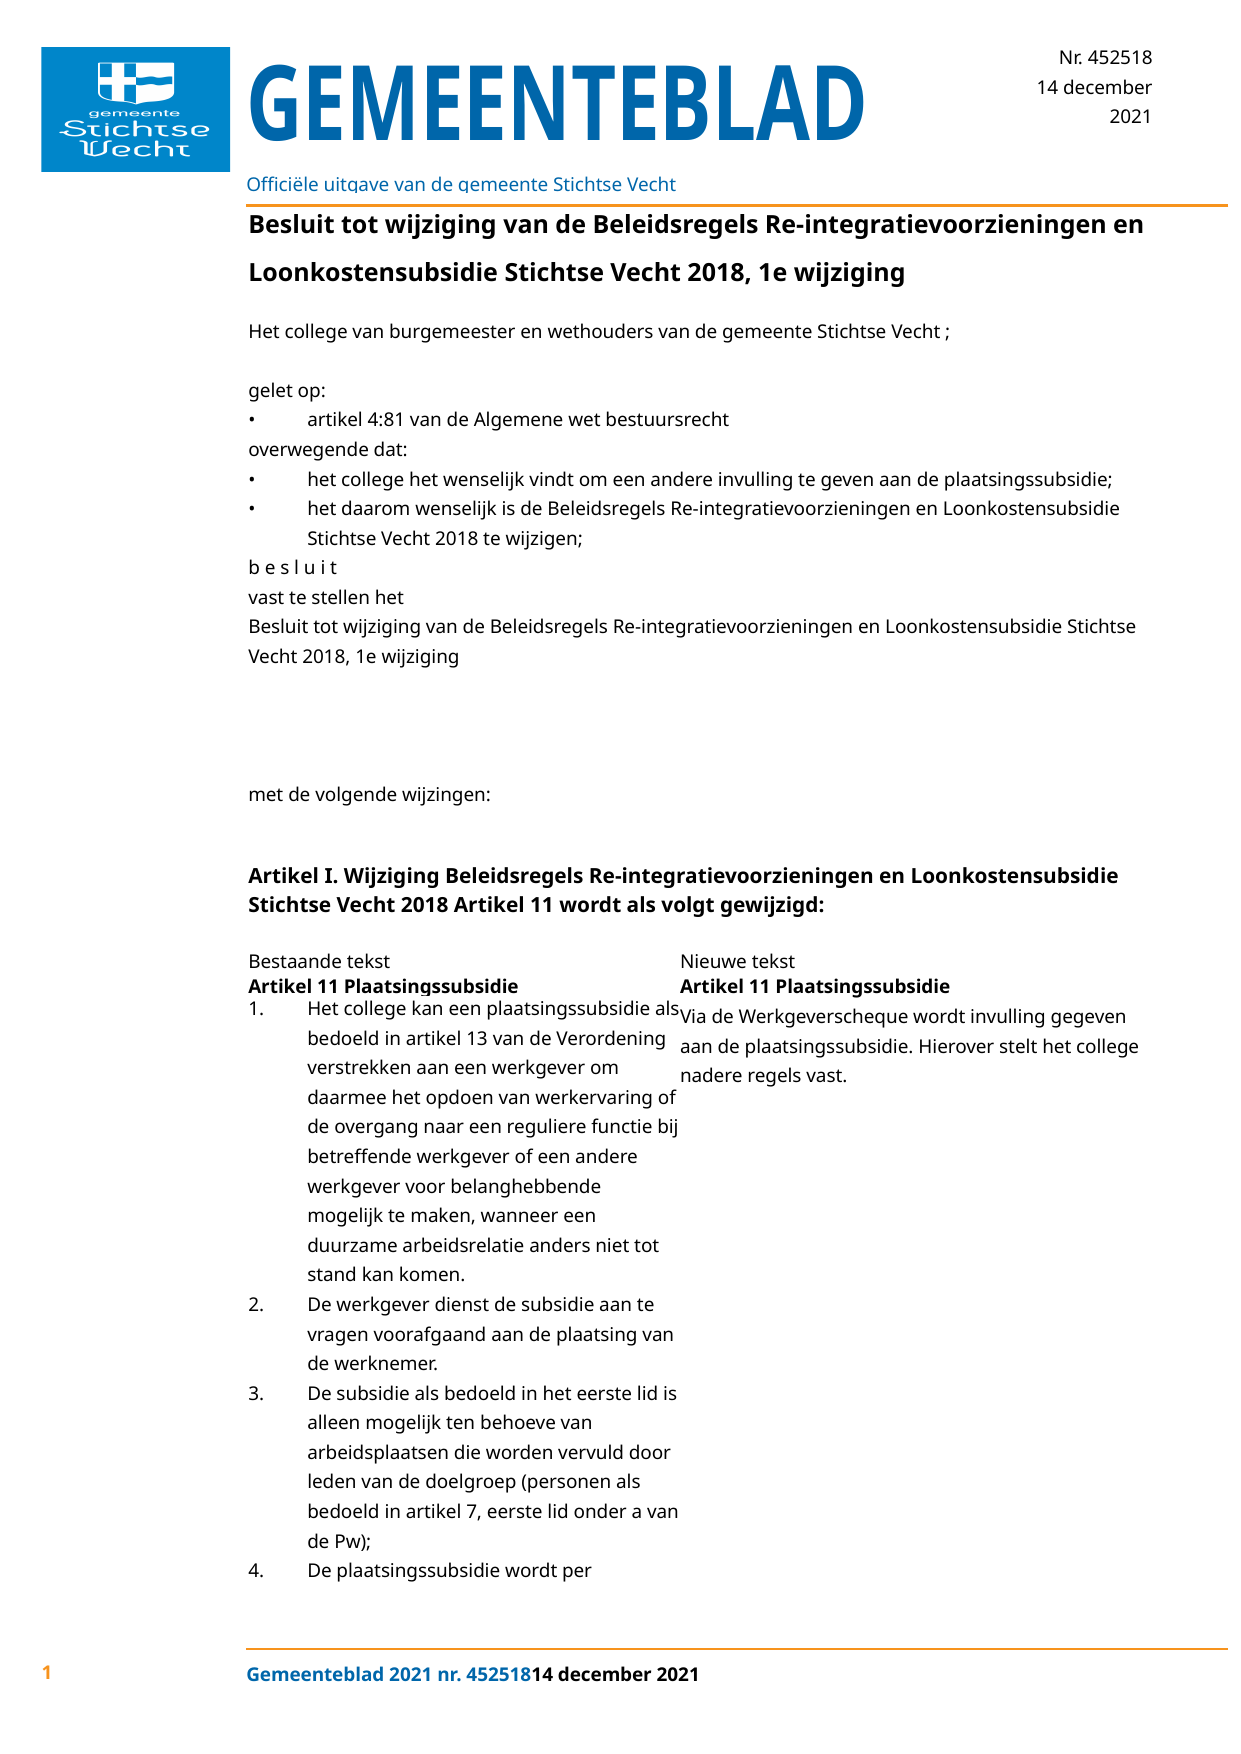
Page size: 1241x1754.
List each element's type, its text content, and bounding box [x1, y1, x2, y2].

list artikel 4:81 van de Algemene wet bestuursrecht [248, 407, 1152, 432]
text gelet op: [248, 377, 1152, 403]
table_cell Artikel 11 Plaatsingssubsidie Via de Werkgeverscheque wordt invulling gegeven aan de plaatsingssubsidie. Hierover stelt het college nadere regels vast. [680, 974, 1152, 1583]
table_header Nieuwe tekst [680, 948, 1152, 974]
text vast te stellen het [248, 584, 1152, 610]
text met de volgende wijzingen: [248, 781, 1152, 807]
table_cell Artikel 11 Plaatsingssubsidie Het college kan een plaatsingssubsidie als bedoeld in artikel 13 van de Verordening verstrekken aan een werkgever om daarmee het opdoen van werkervaring of de overgang naar een reguliere functie bij betreffende werkgever of een andere werkgever voor belanghebbende mogelijk te maken, wanneer een duurzame arbeidsrelatie anders niet tot stand kan komen. De werkgever dienst de subsidie aan te vragen voorafgaand aan de plaatsing van de werknemer. De subsidie als bedoeld in het eerste lid is alleen mogelijk ten behoeve van arbeidsplaatsen die worden vervuld door leden van de doelgroep (personen als bedoeld in artikel 7, eerste lid onder a van de Pw); De plaatsingssubsidie wordt per [248, 974, 680, 1583]
picture [99, 63, 135, 101]
table_header Bestaande tekst [248, 948, 680, 974]
text Besluit tot wijziging van de Beleidsregels Re-integratievoorzieningen en Loonkostensubsidie Stichtse Vecht 2018, 1e wijziging [248, 207, 1152, 288]
text Artikel I. Wijziging Beleidsregels Re-integratievoorzieningen en Loonkostensubsidie Stichtse Vecht 2018 Artikel 11 wordt als volgt gewijzigd: [248, 861, 1152, 918]
list het college het wenselijk vindt om een andere invulling te geven aan de plaatsingssubsidie; [248, 466, 1152, 492]
picture [137, 63, 174, 103]
text Het college van burgemeester en wethouders van de gemeente Stichtse Vecht ; [248, 318, 1152, 344]
text b e s l u i t [248, 554, 1152, 580]
text Besluit tot wijziging van de Beleidsregels Re-integratievoorzieningen en Loonkostensubsidie Stichtse Vecht 2018, 1e wijziging [248, 614, 1152, 669]
list het daarom wenselijk is de Beleidsregels Re-integratievoorzieningen en Loonkostensubsidie Stichtse Vecht 2018 te wijzigen; [248, 495, 1152, 551]
text overwegende dat: [248, 436, 1152, 462]
